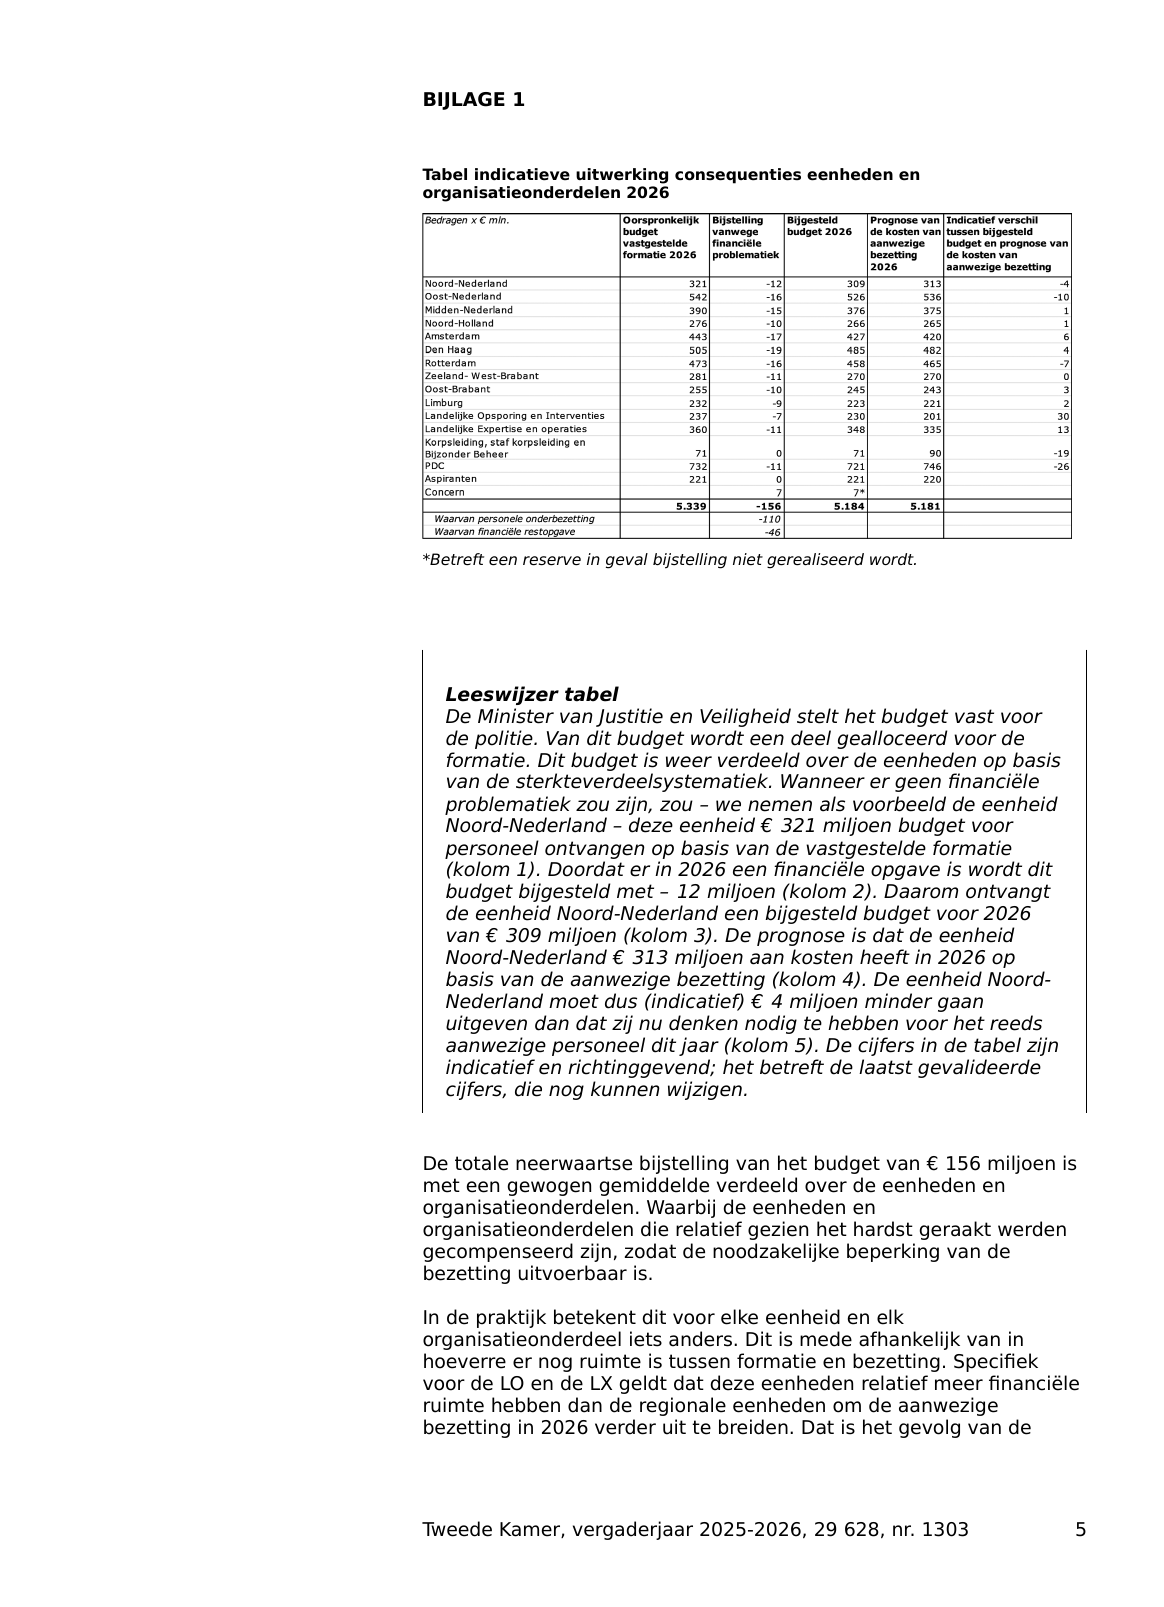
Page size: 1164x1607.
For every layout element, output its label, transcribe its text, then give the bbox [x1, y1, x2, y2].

text *Betreft een reserve in geval bijstelling niet gerealiseerd wordt. [422, 551, 1072, 569]
text Tabel indicatieve uitwerking consequenties eenheden en organisatieonderdelen 2026 [422, 166, 1072, 202]
subtitle BIJLAGE 1 [77, 89, 1087, 111]
text De totale neerwaartse bijstelling van het budget van € 156 miljoen is met een gewogen gemiddelde verdeeld over de eenheden en organisatieonderdelen. Waarbij de eenheden en organisatieonderdelen die relatief gezien het hardst geraakt werden gecompenseerd zijn, zodat de noodzakelijke beperking van de bezetting uitvoerbaar is. [422, 1153, 1087, 1285]
picture [422, 213, 1072, 539]
text In de praktijk betekent dit voor elke eenheid en elk organisatieonderdeel iets anders. Dit is mede afhankelijk van in hoeverre er nog ruimte is tussen formatie en bezetting. Specifiek voor de LO en de LX geldt dat deze eenheden relatief meer financiële ruimte hebben dan de regionale eenheden om de aanwezige bezetting in 2026 verder uit te breiden. Dat is het gevolg van de [422, 1307, 1087, 1439]
table_header Leeswijzer tabel De Minister van Justitie en Veiligheid stelt het budget vast voor de politie. Van dit budget wordt een deel gealloceerd voor de formatie. Dit budget is weer verdeeld over de eenheden op basis van de sterkteverdeelsystematiek. Wanneer er geen financiële problematiek zou zijn, zou – we nemen als voorbeeld de eenheid Noord-Nederland – deze eenheid € 321 miljoen budget voor personeel ontvangen op basis van de vastgestelde formatie (kolom 1). Doordat er in 2026 een financiële opgave is wordt dit budget bijgesteld met – 12 miljoen (kolom 2). Daarom ontvangt de eenheid Noord-Nederland een bijgesteld budget voor 2026 van € 309 miljoen (kolom 3). De prognose is dat de eenheid Noord-Nederland € 313 miljoen aan kosten heeft in 2026 op basis van de aanwezige bezetting (kolom 4). De eenheid Noord-Nederland moet dus (indicatief) € 4 miljoen minder gaan uitgeven dan dat zij nu denken nodig te hebben voor het reeds aanwezige personeel dit jaar (kolom 5). De cijfers in de tabel zijn indicatief en richtinggevend; het betreft de laatst gevalideerde cijfers, die nog kunnen wijzigen. [423, 650, 1086, 1113]
